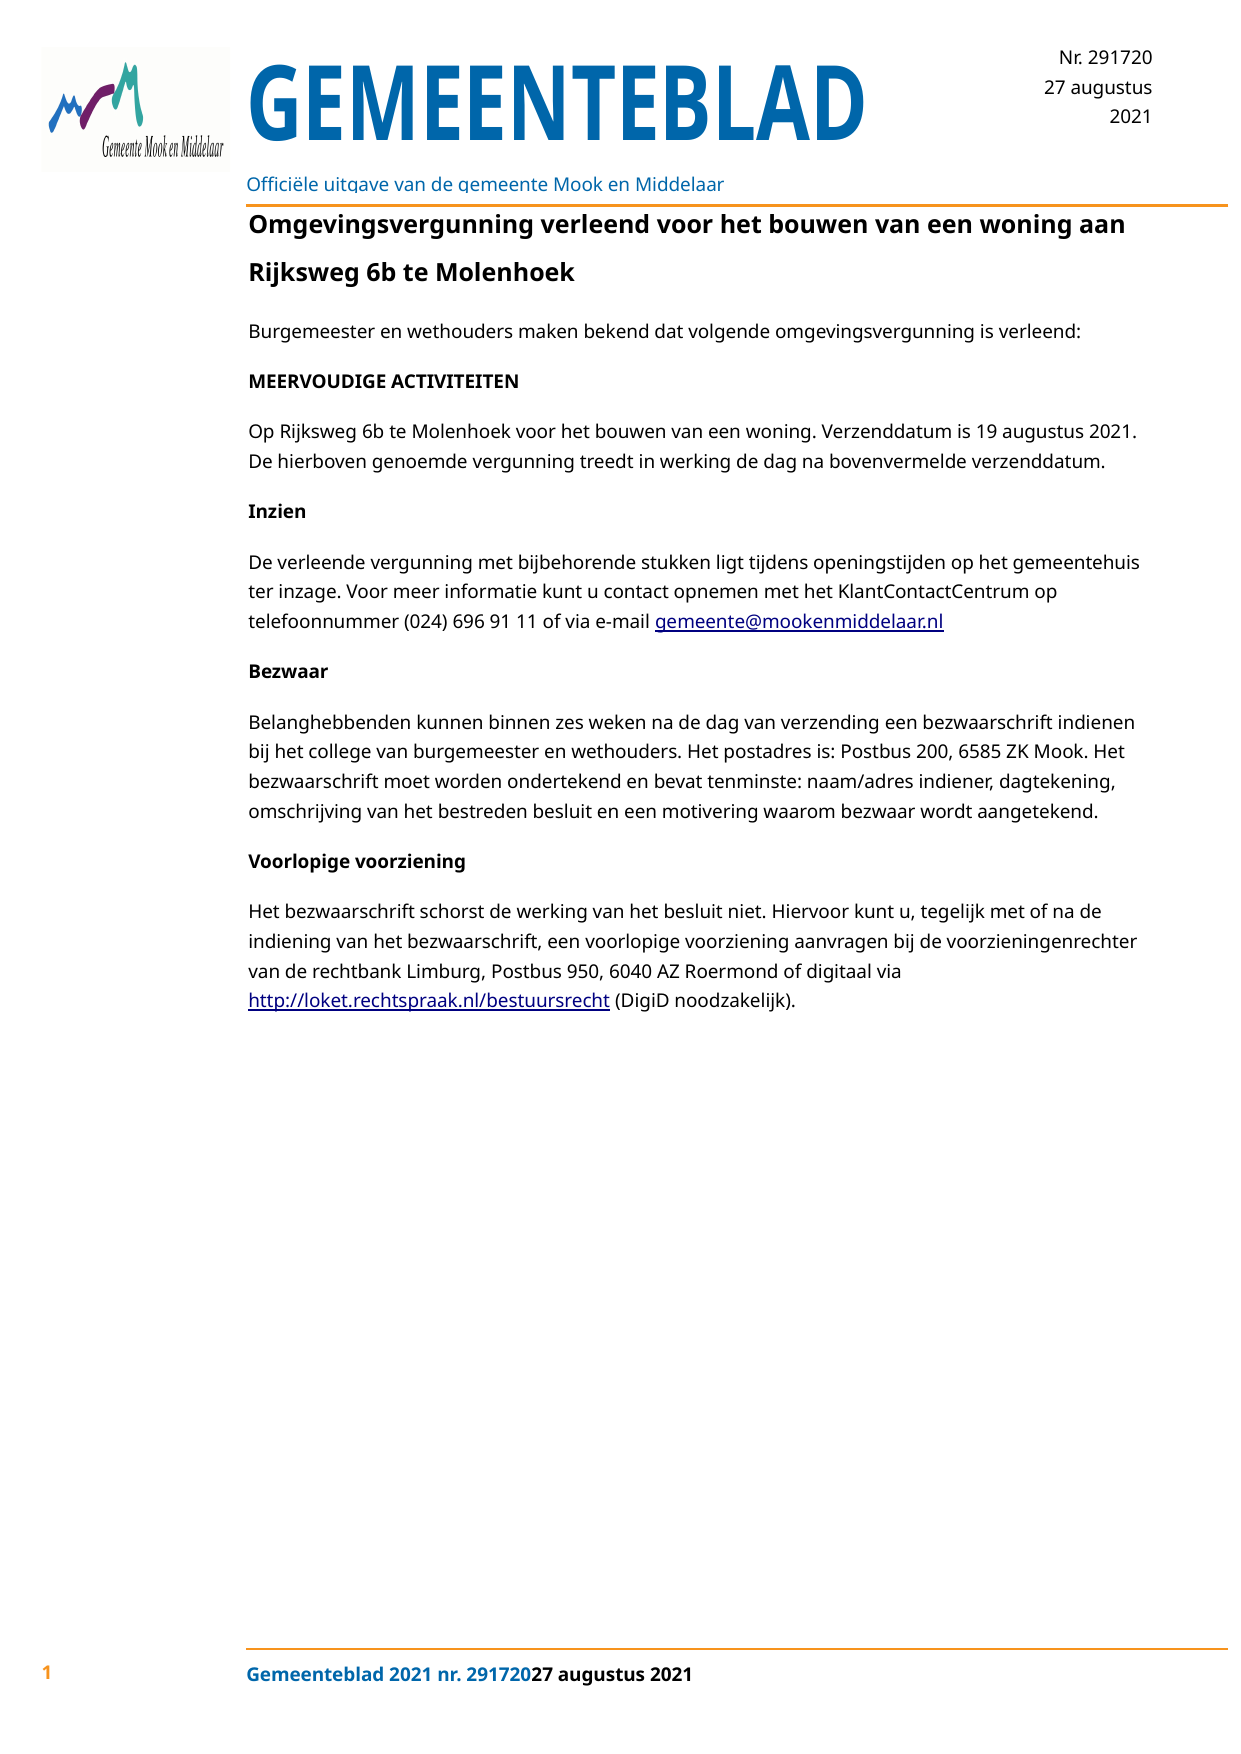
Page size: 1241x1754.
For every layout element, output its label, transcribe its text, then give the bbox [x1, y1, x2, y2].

text Omgevingsvergunning verleend voor het bouwen van een woning aan Rijksweg 6b te Molenhoek [248, 207, 1152, 288]
text Bezwaar [248, 659, 1152, 684]
text De verleende vergunning met bijbehorende stukken ligt tijdens openingstijden op het gemeentehuis ter inzage. Voor meer informatie kunt u contact opnemen met het KlantContactCentrum op telefoonnummer (024) 696 91 11 of via e-mail gemeente@mookenmiddelaar.nl [248, 549, 1152, 634]
text Burgemeester en wethouders maken bekend dat volgende omgevingsvergunning is verleend: [248, 318, 1152, 344]
picture [41, 47, 231, 172]
text Op Rijksweg 6b te Molenhoek voor het bouwen van een woning. Verzenddatum is 19 augustus 2021. De hierboven genoemde vergunning treedt in werking de dag na bovenvermelde verzenddatum. [248, 419, 1152, 474]
text MEERVOUDIGE ACTIVITEITEN [248, 368, 1152, 394]
text Voorlopige voorziening [248, 848, 1152, 874]
text Belanghebbenden kunnen binnen zes weken na de dag van verzending een bezwaarschrift indienen bij het college van burgemeester en wethouders. Het postadres is: Postbus 200, 6585 ZK Mook. Het bezwaarschrift moet worden ondertekend en bevat tenminste: naam/adres indiener, dagtekening, omschrijving van het bestreden besluit en een motivering waarom bezwaar wordt aangetekend. [248, 709, 1152, 824]
text Het bezwaarschrift schorst de werking van het besluit niet. Hiervoor kunt u, tegelijk met of na de indiening van het bezwaarschrift, een voorlopige voorziening aanvragen bij de voorzieningenrechter van de rechtbank Limburg, Postbus 950, 6040 AZ Roermond of digitaal via http://loket.rechtspraak.nl/bestuursrecht (DigiD noodzakelijk). [248, 899, 1152, 1013]
text Inzien [248, 499, 1152, 524]
